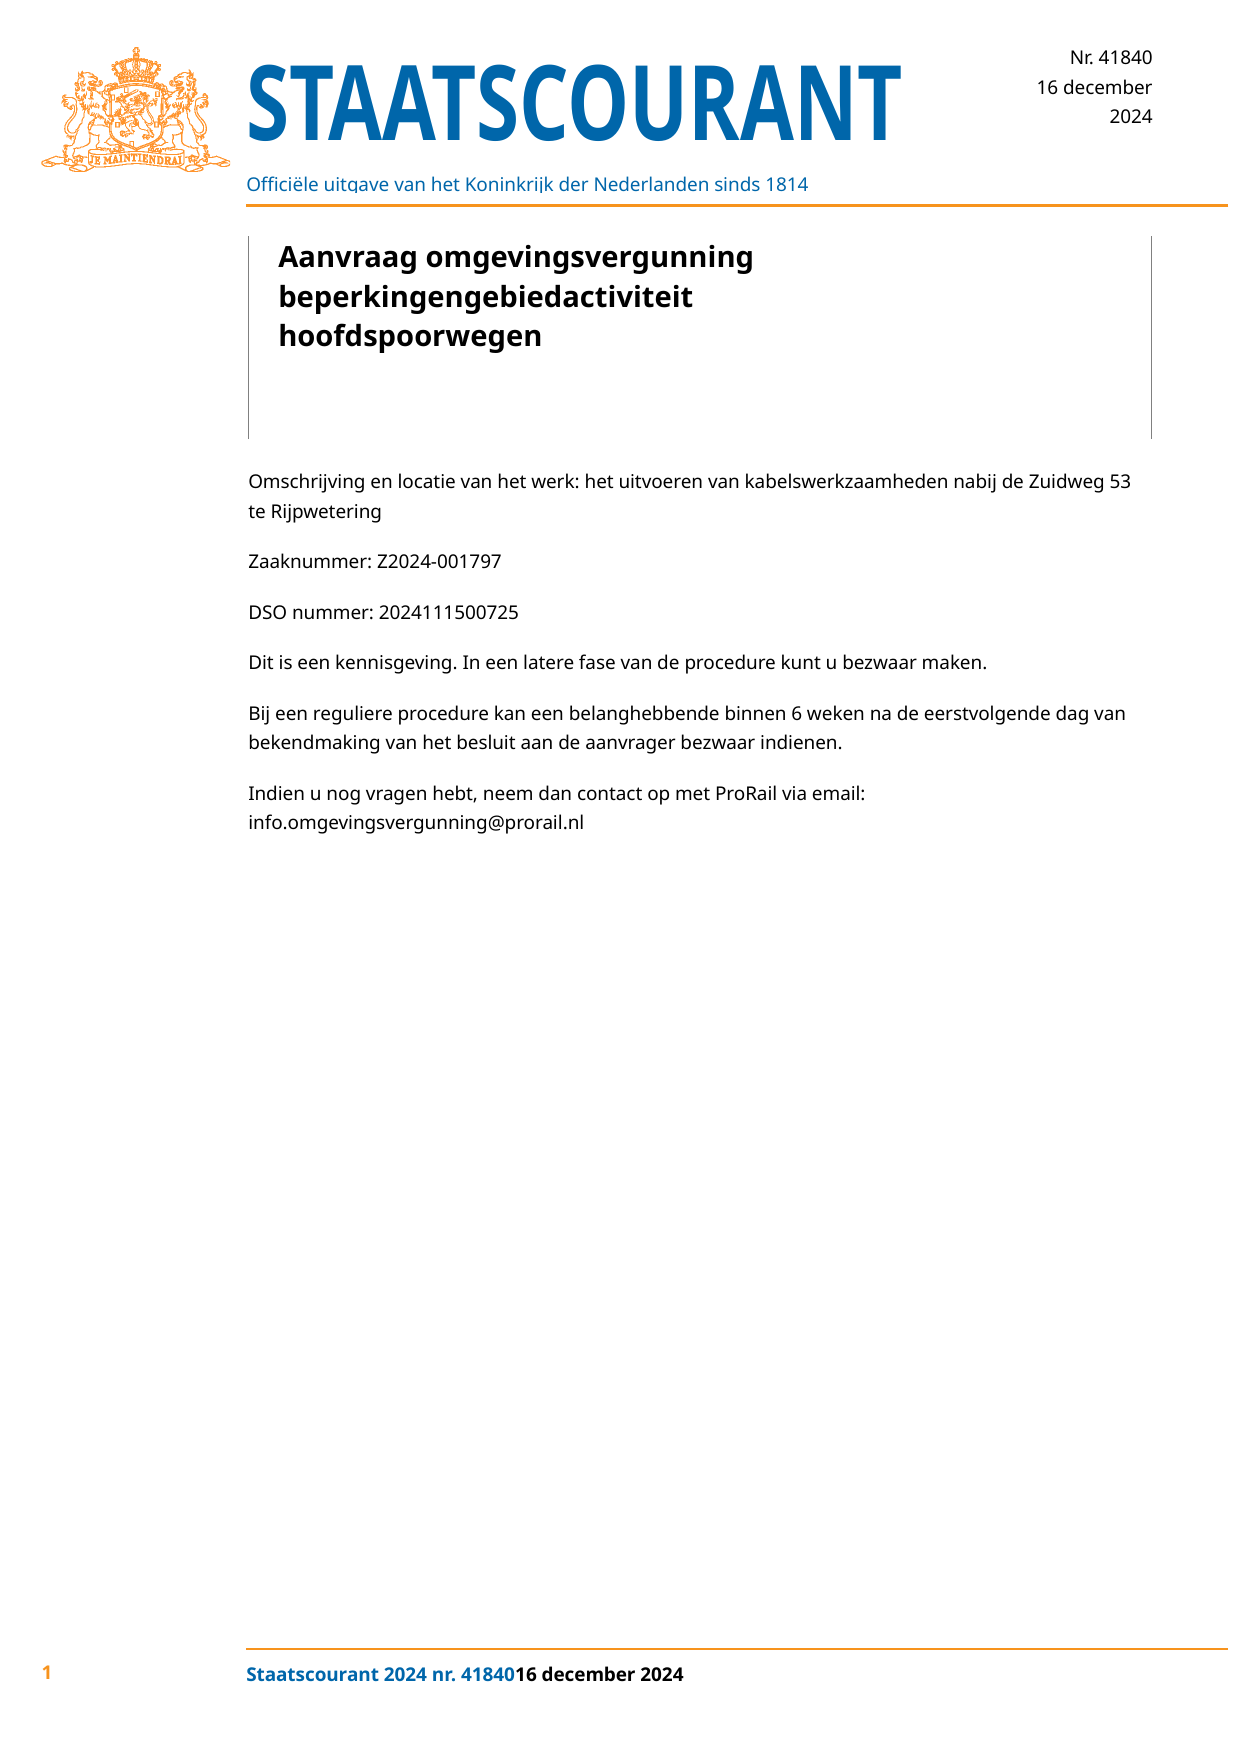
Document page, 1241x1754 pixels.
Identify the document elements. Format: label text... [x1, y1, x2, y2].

picture [41, 47, 231, 172]
table_header [1090, 236, 1151, 413]
picture [912, 236, 1090, 414]
text Indien u nog vragen hebt, neem dan contact op met ProRail via email: info.omgevingsvergunning@prorail.nl [248, 780, 1152, 835]
table_header [850, 236, 912, 413]
table_header Aanvraag omgevingsvergunning beperkingengebiedactiviteit hoofdspoorwegen [249, 236, 850, 439]
text Bij een reguliere procedure kan een belanghebbende binnen 6 weken na de eerstvolgende dag van bekendmaking van het besluit aan de aanvrager bezwaar indienen. [248, 700, 1152, 755]
text Dit is een kennisgeving. In een latere fase van de procedure kunt u bezwaar maken. [248, 649, 1152, 675]
text Omschrijving en locatie van het werk: het uitvoeren van kabelswerkzaamheden nabij de Zuidweg 53 te Rijpwetering [248, 469, 1152, 524]
text Zaaknummer: Z2024-001797 [248, 549, 1152, 574]
table_header [850, 414, 1151, 439]
text DSO nummer: 2024111500725 [248, 599, 1152, 625]
